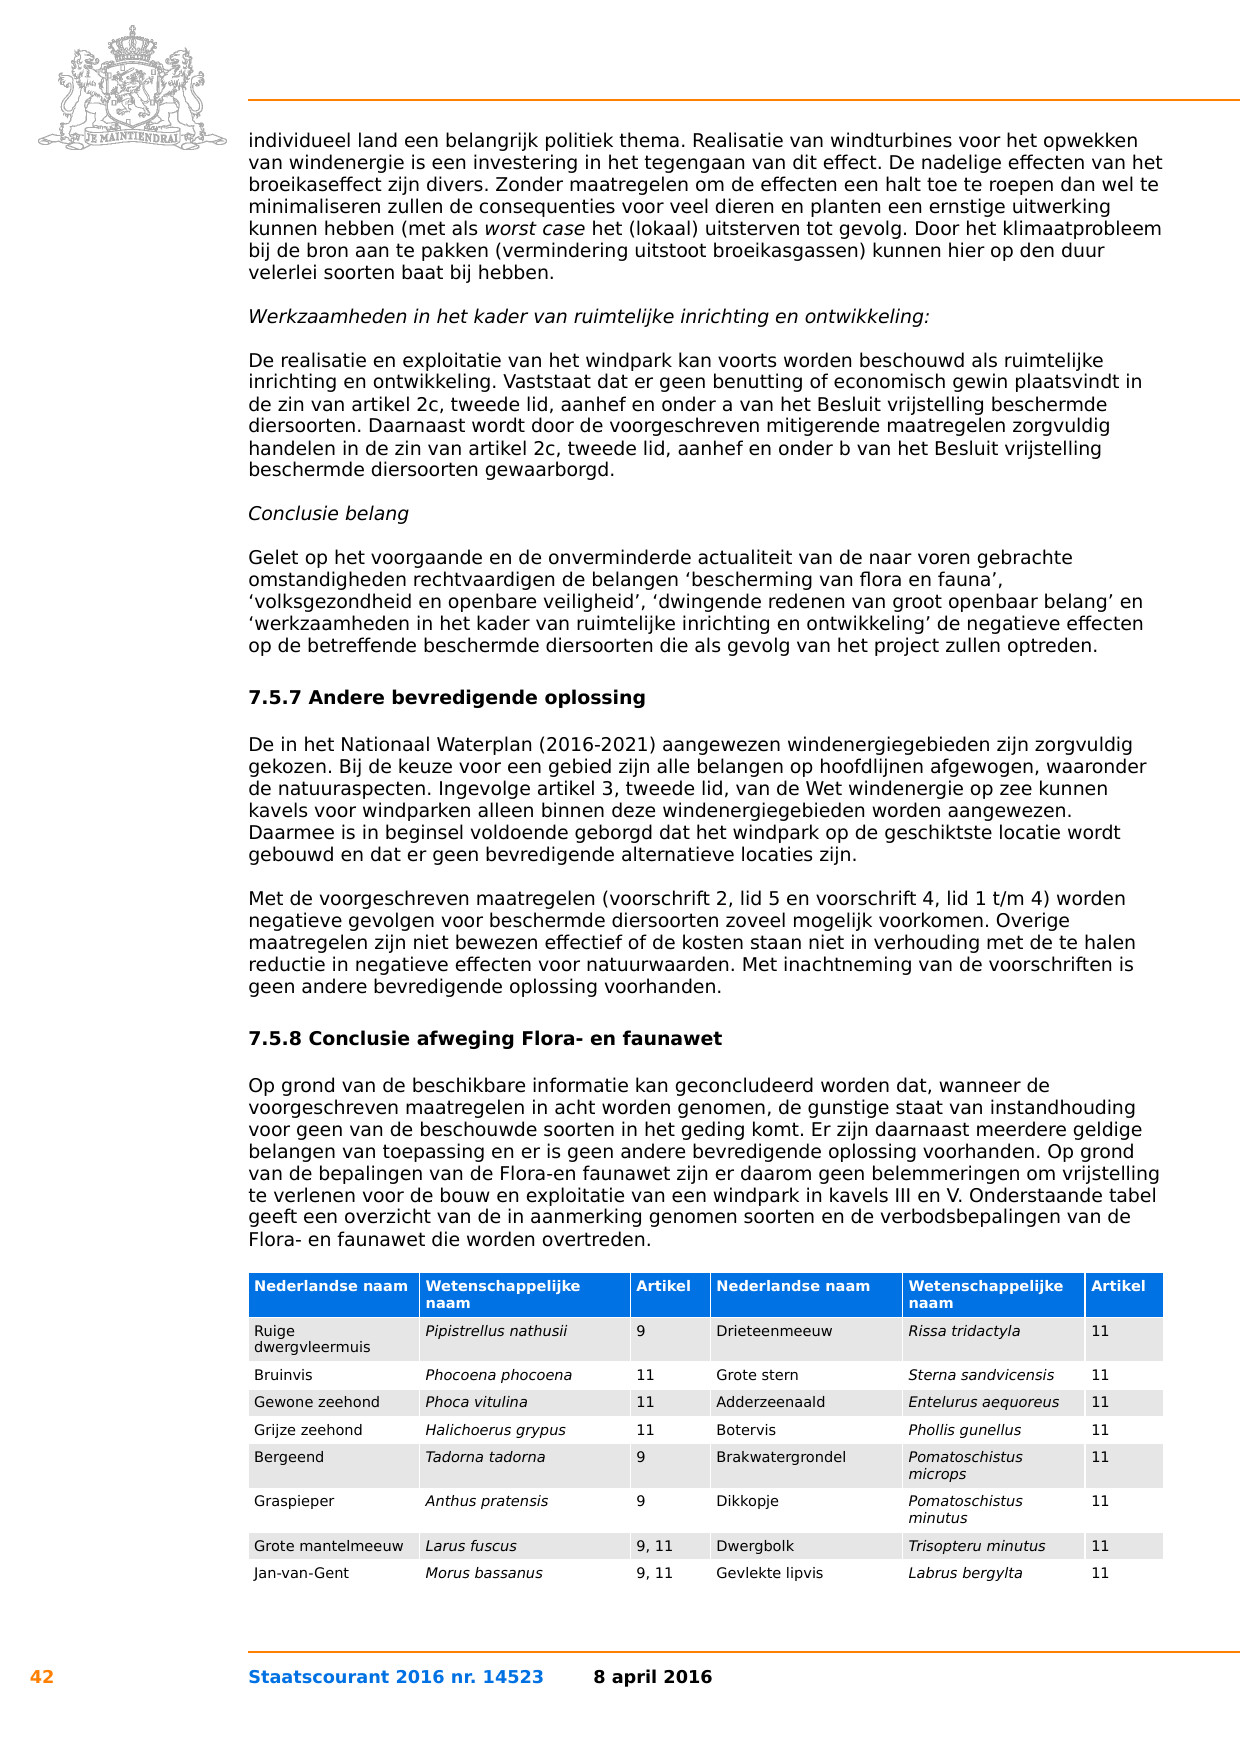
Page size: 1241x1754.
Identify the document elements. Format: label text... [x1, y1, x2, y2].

table_cell Drieteenmeeuw [711, 1318, 902, 1361]
table_cell Grijze zeehond [249, 1417, 419, 1443]
text Op grond van de beschikbare informatie kan geconcludeerd worden dat, wanneer de voorgeschreven maatregelen in acht worden genomen, de gunstige staat van instandhouding voor geen van de beschouwde soorten in het geding komt. Er zijn daarnaast meerdere geldige belangen van toepassing en er is geen andere bevredigende oplossing voorhanden. Op grond van de bepalingen van de Flora-en faunawet zijn er daarom geen belemmeringen om vrijstelling te verlenen voor de bouw en exploitatie van een windpark in kavels III en V. Onderstaande tabel geeft een overzicht van de in aanmerking genomen soorten en de verbodsbepalingen van de Flora- en faunawet die worden overtreden. [248, 1074, 1163, 1250]
table_cell 11 [1086, 1560, 1163, 1587]
table_header Nederlandse naam [711, 1273, 902, 1317]
table_cell Phoca vitulina [420, 1390, 630, 1416]
table_cell Anthus pratensis [420, 1489, 630, 1532]
text individueel land een belangrijk politiek thema. Realisatie van windturbines voor het opwekken van windenergie is een investering in het tegengaan van dit effect. De nadelige effecten van het broeikaseffect zijn divers. Zonder maatregelen om de effecten een halt toe te roepen dan wel te minimaliseren zullen de consequenties voor veel dieren en planten een ernstige uitwerking kunnen hebben (met als worst case het (lokaal) uitsterven tot gevolg. Door het klimaatprobleem bij de bron aan te pakken (vermindering uitstoot broeikasgassen) kunnen hier op den duur velerlei soorten baat bij hebben. [248, 130, 1163, 284]
table_cell 9, 11 [631, 1533, 710, 1559]
table_cell 11 [1086, 1390, 1163, 1416]
table_cell Larus fuscus [420, 1533, 630, 1559]
table_cell Dikkopje [711, 1489, 902, 1532]
table_cell 9 [631, 1444, 710, 1488]
table_cell 11 [631, 1362, 710, 1388]
table_cell Ruige dwergvleermuis [249, 1318, 419, 1361]
text De realisatie en exploitatie van het windpark kan voorts worden beschouwd als ruimtelijke inrichting en ontwikkeling. Vaststaat dat er geen benutting of economisch gewin plaatsvindt in de zin van artikel 2c, tweede lid, aanhef en onder a van het Besluit vrijstelling beschermde diersoorten. Daarnaast wordt door de voorgeschreven mitigerende maatregelen zorgvuldig handelen in de zin van artikel 2c, tweede lid, aanhef en onder b van het Besluit vrijstelling beschermde diersoorten gewaarborgd. [248, 349, 1163, 481]
table_cell 11 [631, 1417, 710, 1443]
table_cell 9 [631, 1489, 710, 1532]
subtitle 7.5.8 Conclusie afweging Flora- en faunawet [248, 1028, 1163, 1049]
text De in het Nationaal Waterplan (2016-2021) aangewezen windenergiegebieden zijn zorgvuldig gekozen. Bij de keuze voor een gebied zijn alle belangen op hoofdlijnen afgewogen, waaronder de natuuraspecten. Ingevolge artikel 3, tweede lid, van de Wet windenergie op zee kunnen kavels voor windparken alleen binnen deze windenergiegebieden worden aangewezen. Daarmee is in beginsel voldoende geborgd dat het windpark op de geschiktste locatie wordt gebouwd en dat er geen bevredigende alternatieve locaties zijn. [248, 734, 1163, 866]
table_cell Dwergbolk [711, 1533, 902, 1559]
table_cell Adderzeenaald [711, 1390, 902, 1416]
table_cell Grote stern [711, 1362, 902, 1388]
table_header Wetenschappelijke naam [420, 1273, 630, 1317]
subtitle Conclusie belang [248, 503, 1163, 525]
table_cell 9, 11 [631, 1560, 710, 1587]
table_cell 11 [1086, 1489, 1163, 1532]
table_cell Gevlekte lipvis [711, 1560, 902, 1587]
table_cell 11 [1086, 1318, 1163, 1361]
table_cell Botervis [711, 1417, 902, 1443]
table_cell Sterna sandvicensis [903, 1362, 1084, 1388]
table_cell Labrus bergylta [903, 1560, 1084, 1587]
table_cell Pomatoschistus minutus [903, 1489, 1084, 1532]
table_cell 11 [631, 1390, 710, 1416]
table_cell 11 [1086, 1444, 1163, 1488]
text Met de voorgeschreven maatregelen (voorschrift 2, lid 5 en voorschrift 4, lid 1 t/m 4) worden negatieve gevolgen voor beschermde diersoorten zoveel mogelijk voorkomen. Overige maatregelen zijn niet bewezen effectief of de kosten staan niet in verhouding met de te halen reductie in negatieve effecten voor natuurwaarden. Met inachtneming van de voorschriften is geen andere bevredigende oplossing voorhanden. [248, 888, 1163, 998]
table_cell Bruinvis [249, 1362, 419, 1388]
table_cell 11 [1086, 1362, 1163, 1388]
table_cell 11 [1086, 1417, 1163, 1443]
subtitle Werkzaamheden in het kader van ruimtelijke inrichting en ontwikkeling: [248, 306, 1163, 328]
table_cell Grote mantelmeeuw [249, 1533, 419, 1559]
text Gelet op het voorgaande en de onverminderde actualiteit van de naar voren gebrachte omstandigheden rechtvaardigen de belangen ‘bescherming van flora en fauna’, ‘volksgezondheid en openbare veiligheid’, ‘dwingende redenen van groot openbaar belang’ en ‘werkzaamheden in het kader van ruimtelijke inrichting en ontwikkeling’ de negatieve effecten op de betreffende beschermde diersoorten die als gevolg van het project zullen optreden. [248, 547, 1163, 657]
subtitle 7.5.7 Andere bevredigende oplossing [248, 687, 1163, 709]
table_cell Graspieper [249, 1489, 419, 1532]
table_cell Gewone zeehond [249, 1390, 419, 1416]
table_header Artikel [1086, 1273, 1163, 1317]
picture [38, 25, 227, 150]
table_cell Phollis gunellus [903, 1417, 1084, 1443]
table_header Wetenschappelijke naam [903, 1273, 1084, 1317]
table_cell Morus bassanus [420, 1560, 630, 1587]
table_cell Phocoena phocoena [420, 1362, 630, 1388]
table_cell Tadorna tadorna [420, 1444, 630, 1488]
table_cell Pipistrellus nathusii [420, 1318, 630, 1361]
table_cell Jan-van-Gent [249, 1560, 419, 1587]
table_cell Pomatoschistus microps [903, 1444, 1084, 1488]
table_header Artikel [631, 1273, 710, 1317]
table_cell 11 [1086, 1533, 1163, 1559]
table_cell 9 [631, 1318, 710, 1361]
table_cell Halichoerus grypus [420, 1417, 630, 1443]
table_cell Entelurus aequoreus [903, 1390, 1084, 1416]
table_cell Rissa tridactyla [903, 1318, 1084, 1361]
table_cell Bergeend [249, 1444, 419, 1488]
table_header Nederlandse naam [249, 1273, 419, 1317]
table_cell Brakwatergrondel [711, 1444, 902, 1488]
table_cell Trisopteru minutus [903, 1533, 1084, 1559]
